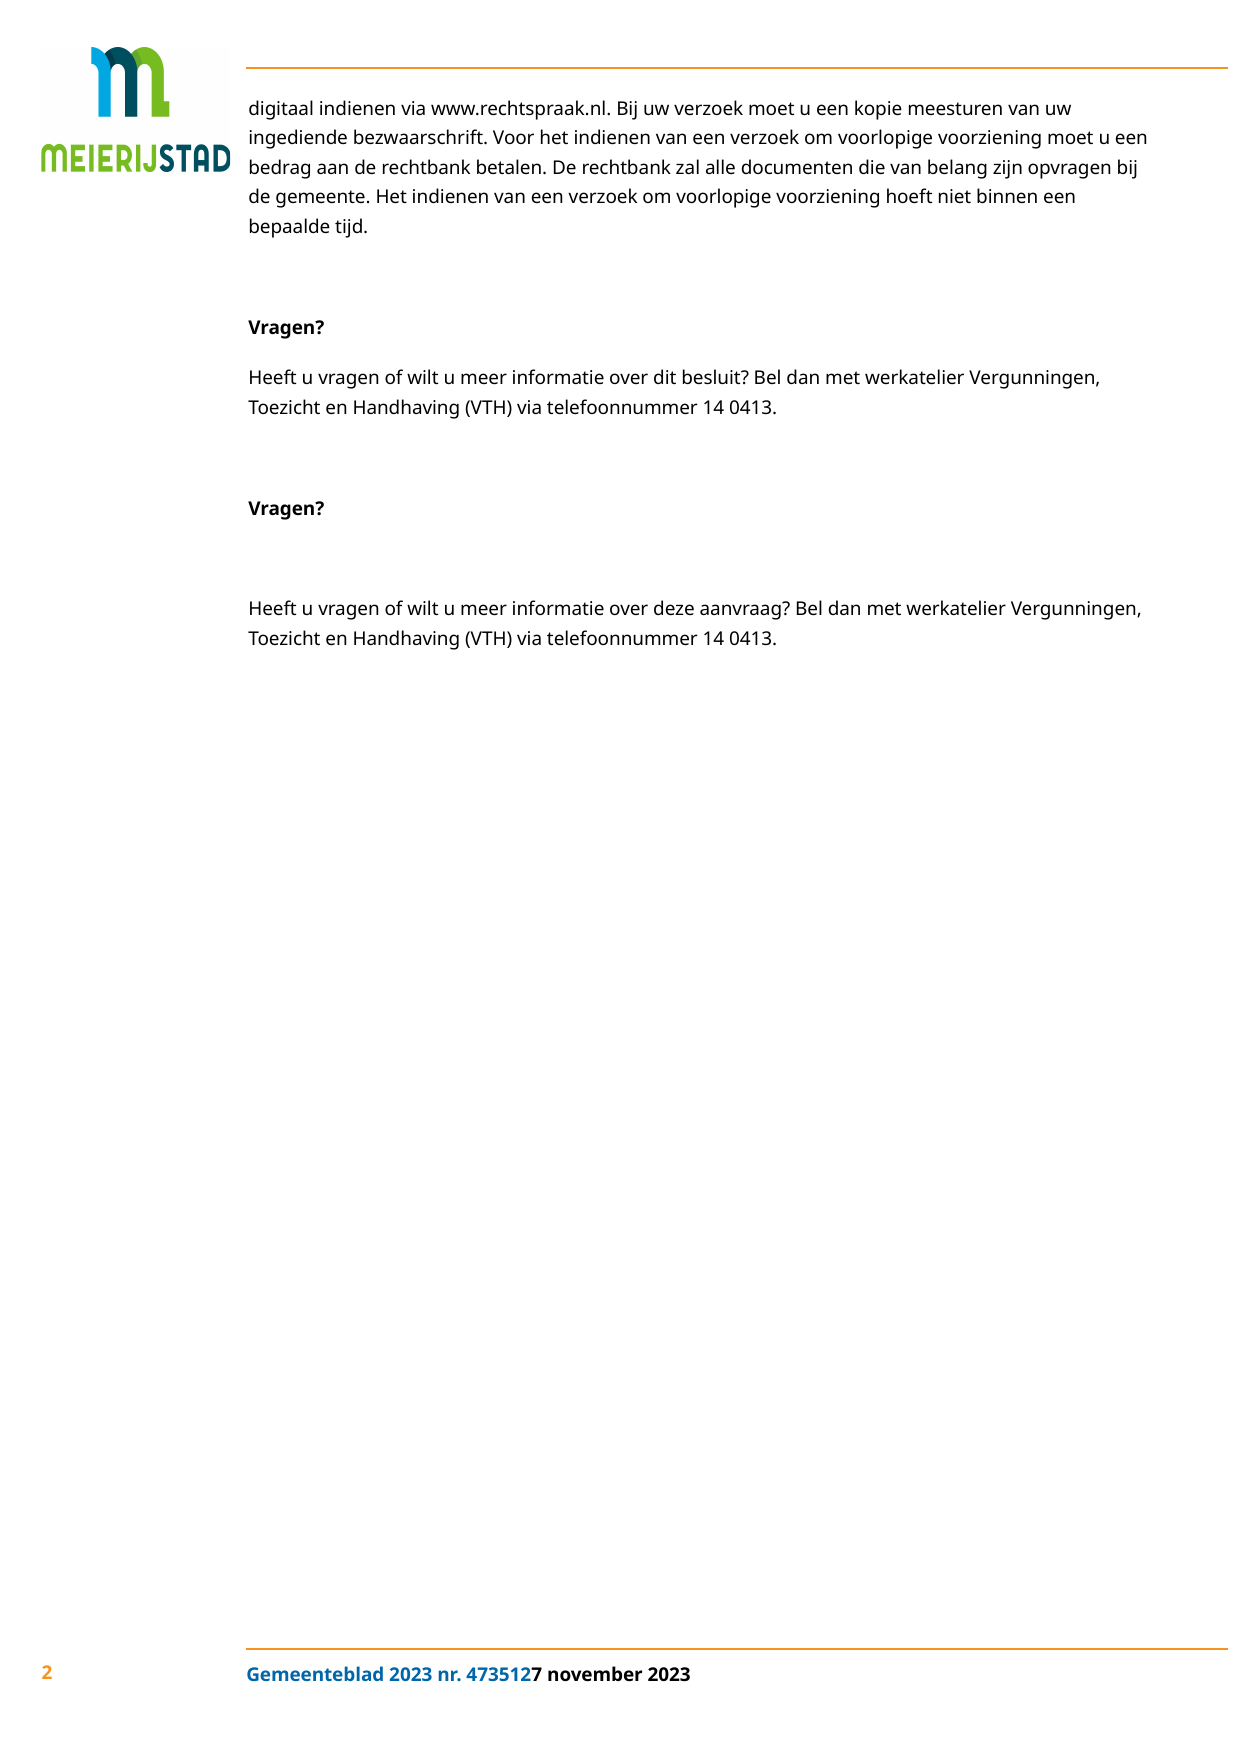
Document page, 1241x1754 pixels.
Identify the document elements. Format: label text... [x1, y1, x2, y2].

text Vragen? [248, 495, 1152, 521]
text Heeft u vragen of wilt u meer informatie over deze aanvraag? Bel dan met werkatelier Vergunningen, Toezicht en Handhaving (VTH) via telefoonnummer 14 0413. [248, 596, 1152, 651]
text Heeft u vragen of wilt u meer informatie over dit besluit? Bel dan met werkatelier Vergunningen, Toezicht en Handhaving (VTH) via telefoonnummer 14 0413. [248, 364, 1152, 420]
text digitaal indienen via www.rechtspraak.nl. Bij uw verzoek moet u een kopie meesturen van uw ingediende bezwaarschrift. Voor het indienen van een verzoek om voorlopige voorziening moet u een bedrag aan de rechtbank betalen. De rechtbank zal alle documenten die van belang zijn opvragen bij de gemeente. Het indienen van een verzoek om voorlopige voorziening hoeft niet binnen een bepaalde tijd. [248, 95, 1152, 239]
text Vragen? [248, 314, 1152, 340]
picture [41, 47, 231, 172]
